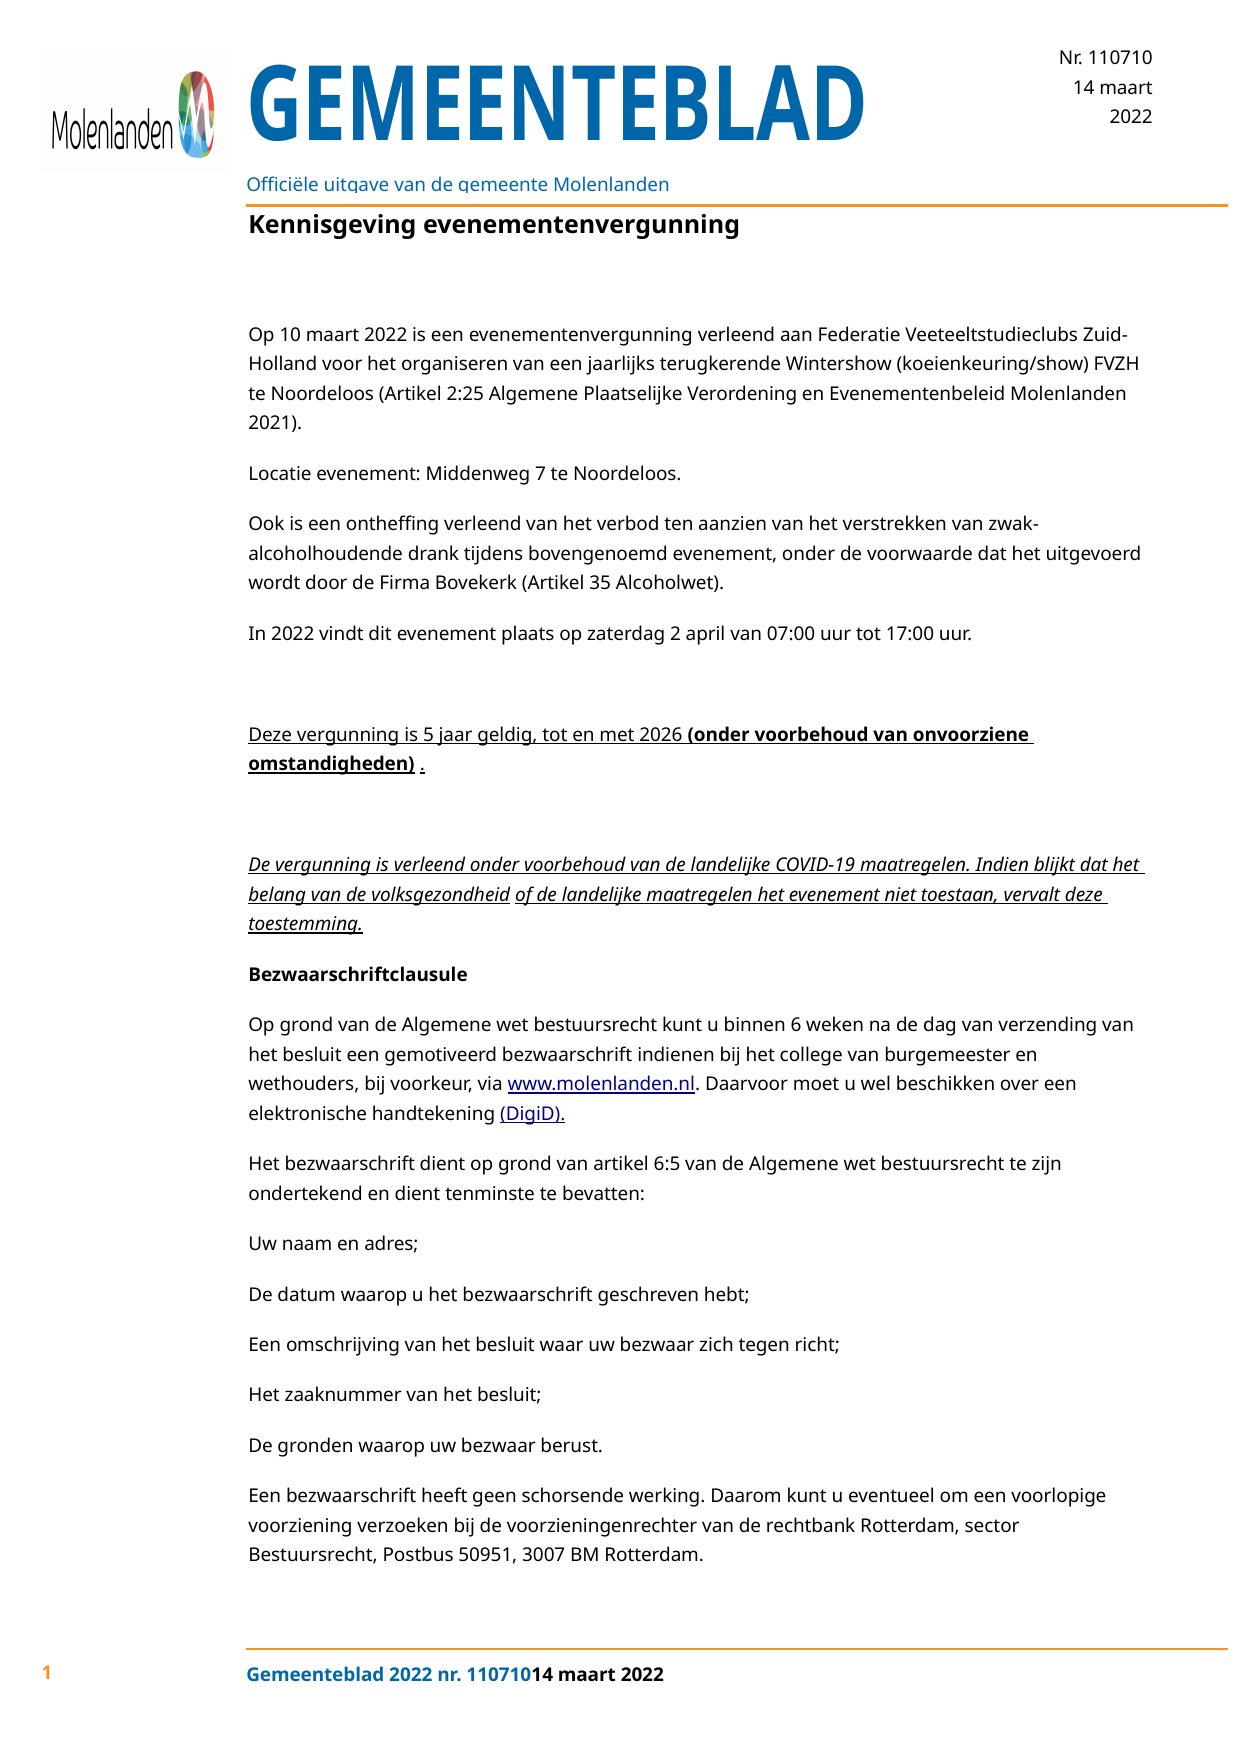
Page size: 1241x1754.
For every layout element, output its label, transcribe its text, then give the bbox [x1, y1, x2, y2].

text Een bezwaarschrift heeft geen schorsende werking. Daarom kunt u eventueel om een voorlopige voorziening verzoeken bij de voorzieningenrechter van de rechtbank Rotterdam, sector Bestuursrecht, Postbus 50951, 3007 BM Rotterdam. [248, 1482, 1152, 1567]
picture [41, 47, 231, 172]
text Deze vergunning is 5 jaar geldig, tot en met 2026 (onder voorbehoud van onvoorziene omstandigheden) . [248, 721, 1152, 776]
text Op grond van de Algemene wet bestuursrecht kunt u binnen 6 weken na de dag van verzending van het besluit een gemotiveerd bezwaarschrift indienen bij het college van burgemeester en wethouders, bij voorkeur, via www.molenlanden.nl. Daarvoor moet u wel beschikken over een elektronische handtekening (DigiD). [248, 1011, 1152, 1126]
text Ook is een ontheffing verleend van het verbod ten aanzien van het verstrekken van zwak-alcoholhoudende drank tijdens bovengenoemd evenement, onder de voorwaarde dat het uitgevoerd wordt door de Firma Bovekerk (Artikel 35 Alcoholwet). [248, 510, 1152, 595]
text Het bezwaarschrift dient op grond van artikel 6:5 van de Algemene wet bestuursrecht te zijn ondertekend en dient tenminste te bevatten: [248, 1150, 1152, 1206]
text Uw naam en adres; [248, 1230, 1152, 1256]
text Het zaaknummer van het besluit; [248, 1382, 1152, 1407]
text Bezwaarschriftclausule [248, 961, 1152, 986]
text Kennisgeving evenementenvergunning [248, 207, 1152, 241]
text Een omschrijving van het besluit waar uw bezwaar zich tegen richt; [248, 1331, 1152, 1357]
text Locatie evenement: Middenweg 7 te Noordeloos. [248, 460, 1152, 486]
text De datum waarop u het bezwaarschrift geschreven hebt; [248, 1281, 1152, 1306]
text Op 10 maart 2022 is een evenementenvergunning verleend aan Federatie Veeteeltstudieclubs Zuid-Holland voor het organiseren van een jaarlijks terugkerende Wintershow (koeienkeuring/show) FVZH te Noordeloos (Artikel 2:25 Algemene Plaatselijke Verordening en Evenementenbeleid Molenlanden 2021). [248, 321, 1152, 435]
text De vergunning is verleend onder voorbehoud van de landelijke COVID-19 maatregelen. Indien blijkt dat het belang van de volksgezondheid of de landelijke maatregelen het evenement niet toestaan, vervalt deze toestemming. [248, 851, 1152, 936]
text De gronden waarop uw bezwaar berust. [248, 1432, 1152, 1458]
text In 2022 vindt dit evenement plaats op zaterdag 2 april van 07:00 uur tot 17:00 uur. [248, 620, 1152, 646]
